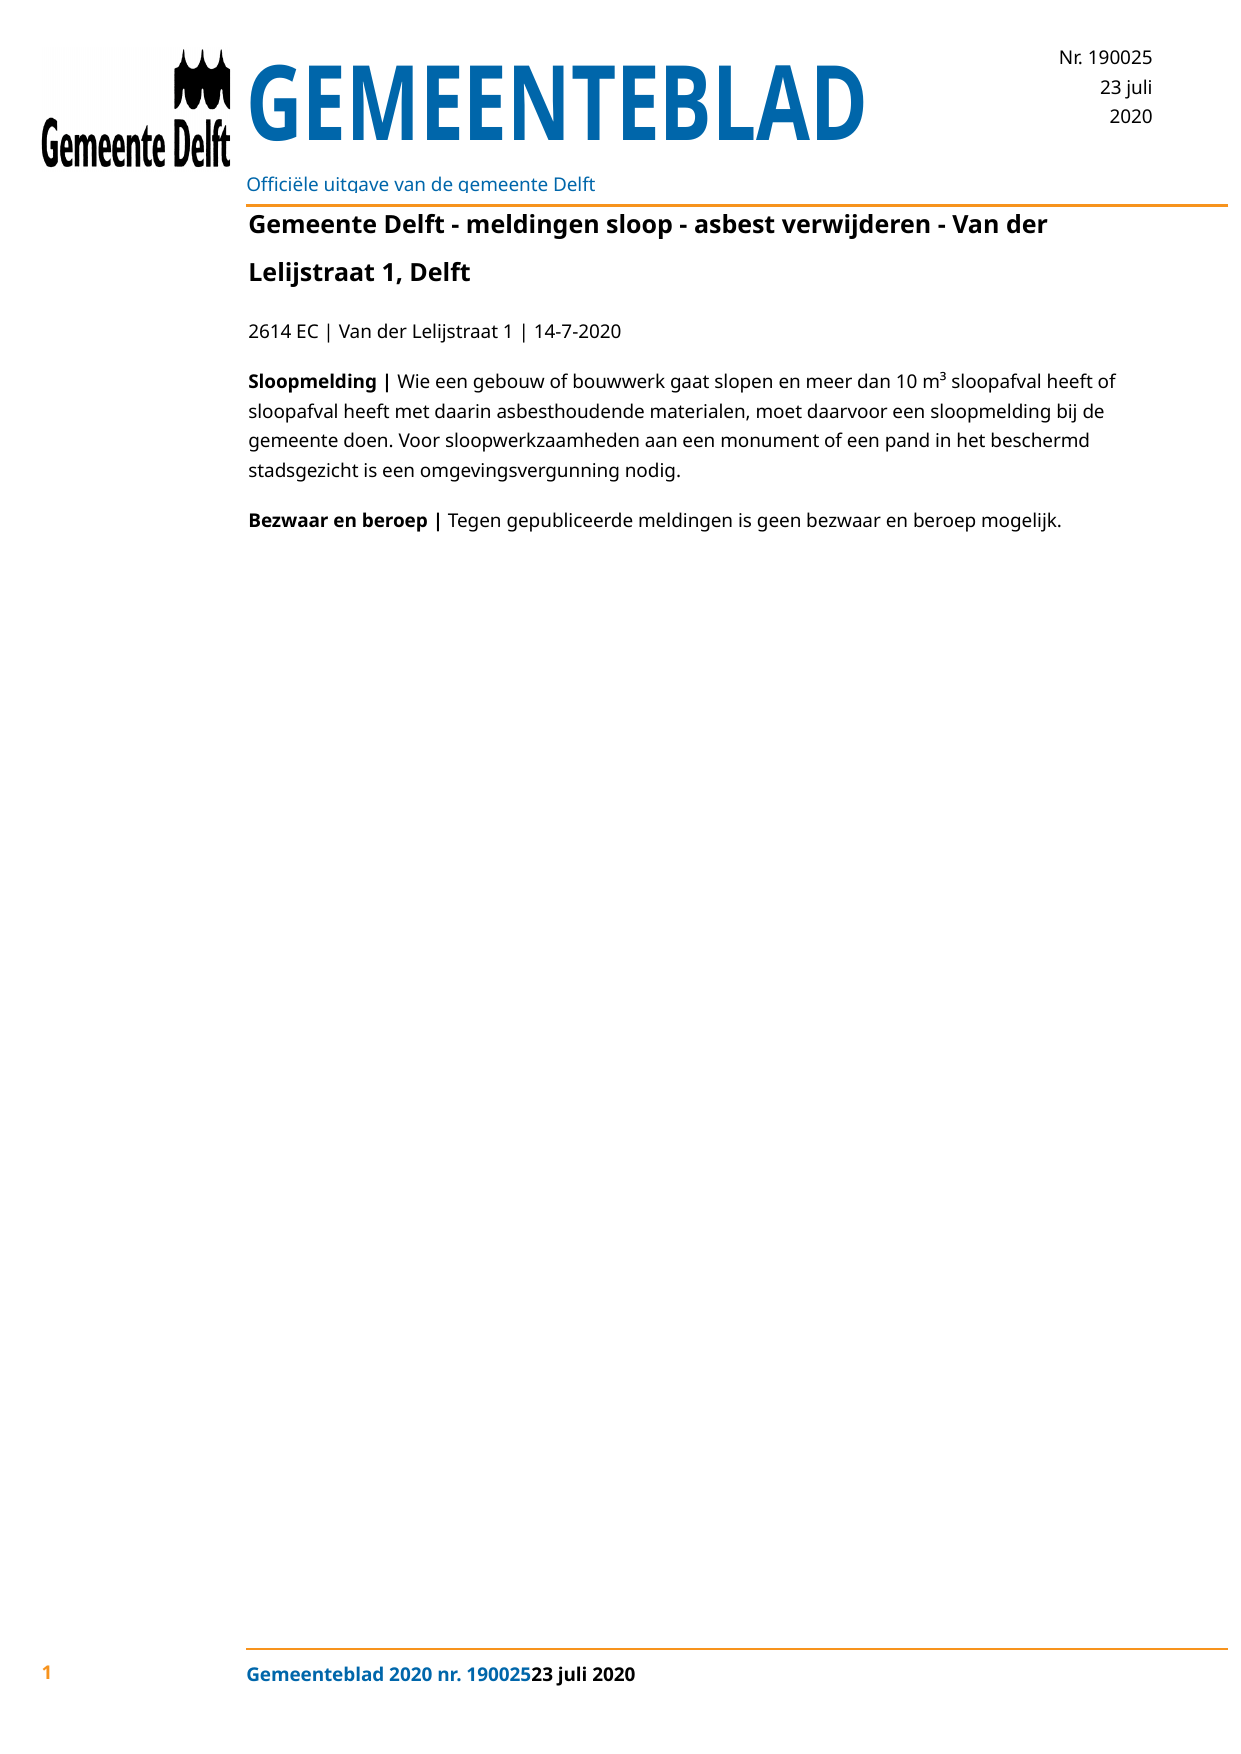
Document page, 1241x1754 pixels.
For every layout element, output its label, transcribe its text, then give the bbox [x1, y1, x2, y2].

text Gemeente Delft - meldingen sloop - asbest verwijderen - Van der Lelijstraat 1, Delft [248, 207, 1152, 288]
picture [41, 47, 231, 172]
text Bezwaar en beroep | Tegen gepubliceerde meldingen is geen bezwaar en beroep mogelijk. [248, 507, 1152, 533]
text 2614 EC | Van der Lelijstraat 1 | 14-7-2020 [248, 318, 1152, 344]
text Sloopmelding | Wie een gebouw of bouwwerk gaat slopen en meer dan 10 m³ sloopafval heeft of sloopafval heeft met daarin asbesthoudende materialen, moet daarvoor een sloopmelding bij de gemeente doen. Voor sloopwerkzaamheden aan een monument of een pand in het beschermd stadsgezicht is een omgevingsvergunning nodig. [248, 368, 1152, 483]
